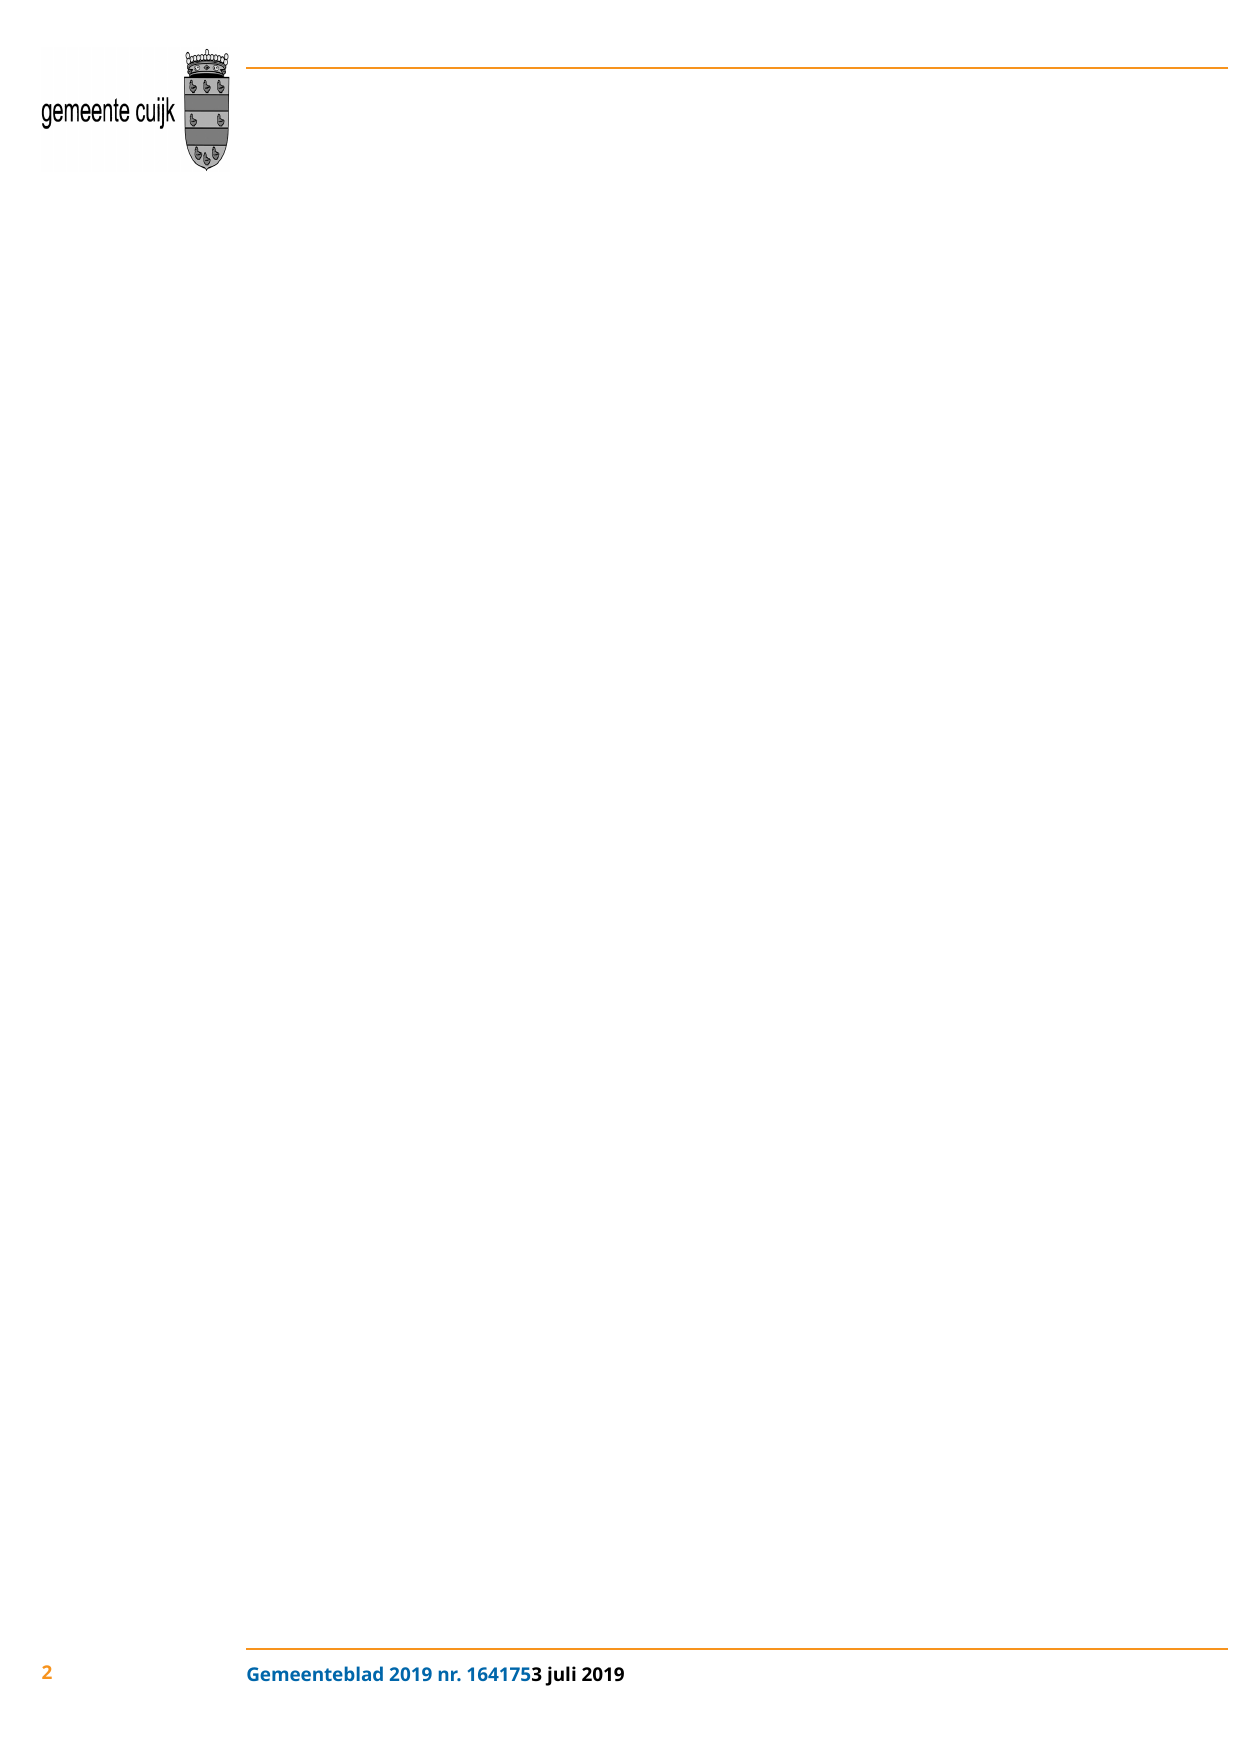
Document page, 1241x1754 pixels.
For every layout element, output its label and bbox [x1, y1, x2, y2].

picture [41, 47, 231, 172]
